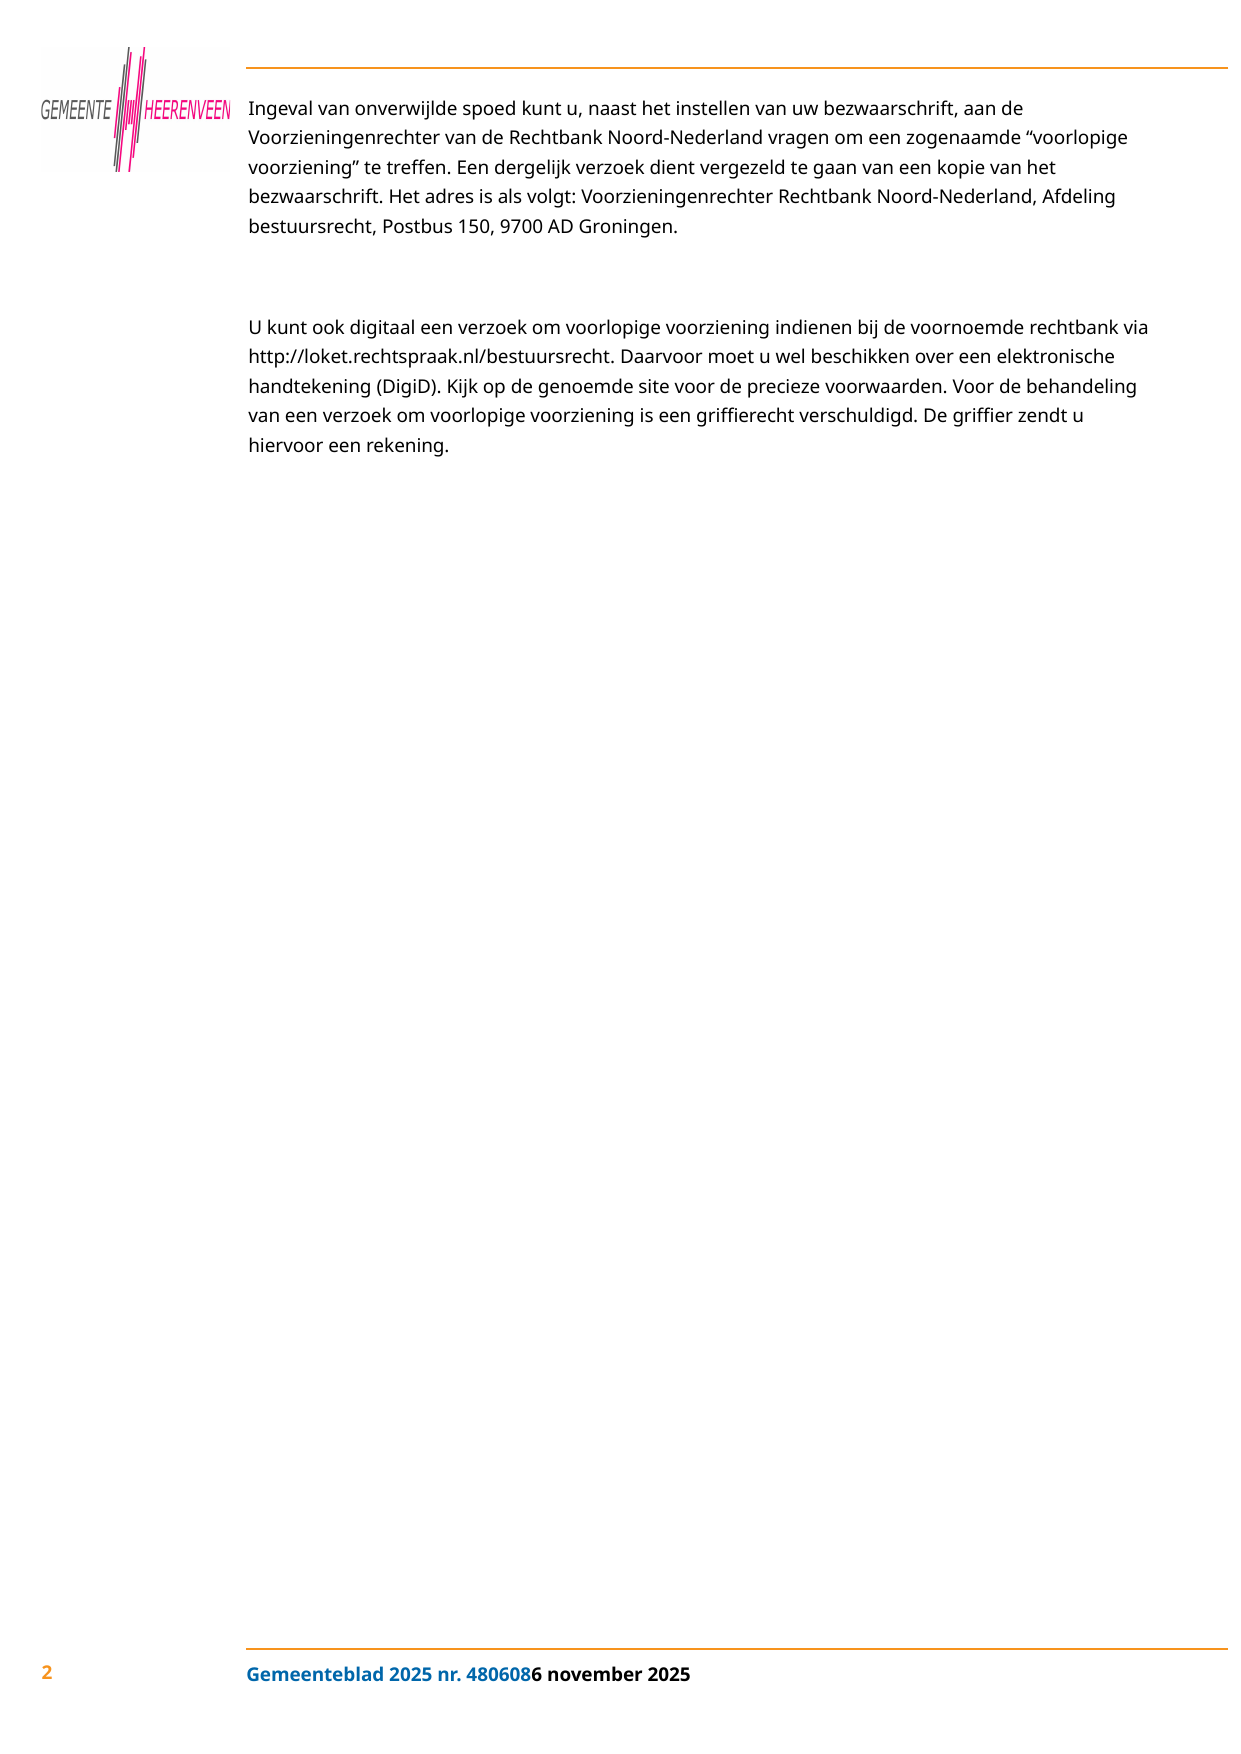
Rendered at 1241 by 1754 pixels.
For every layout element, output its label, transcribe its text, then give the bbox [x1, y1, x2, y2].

text U kunt ook digitaal een verzoek om voorlopige voorziening indienen bij de voornoemde rechtbank via http://loket.rechtspraak.nl/bestuursrecht. Daarvoor moet u wel beschikken over een elektronische handtekening (DigiD). Kijk op de genoemde site voor de precieze voorwaarden. Voor de behandeling van een verzoek om voorlopige voorziening is een griffierecht verschuldigd. De griffier zendt u hiervoor een rekening. [248, 314, 1152, 458]
picture [41, 47, 231, 172]
text Ingeval van onverwijlde spoed kunt u, naast het instellen van uw bezwaarschrift, aan de Voorzieningenrechter van de Rechtbank Noord-Nederland vragen om een zogenaamde “voorlopige voorziening” te treffen. Een dergelijk verzoek dient vergezeld te gaan van een kopie van het bezwaarschrift. Het adres is als volgt: Voorzieningenrechter Rechtbank Noord-Nederland, Afdeling bestuursrecht, Postbus 150, 9700 AD Groningen. [248, 95, 1152, 239]
